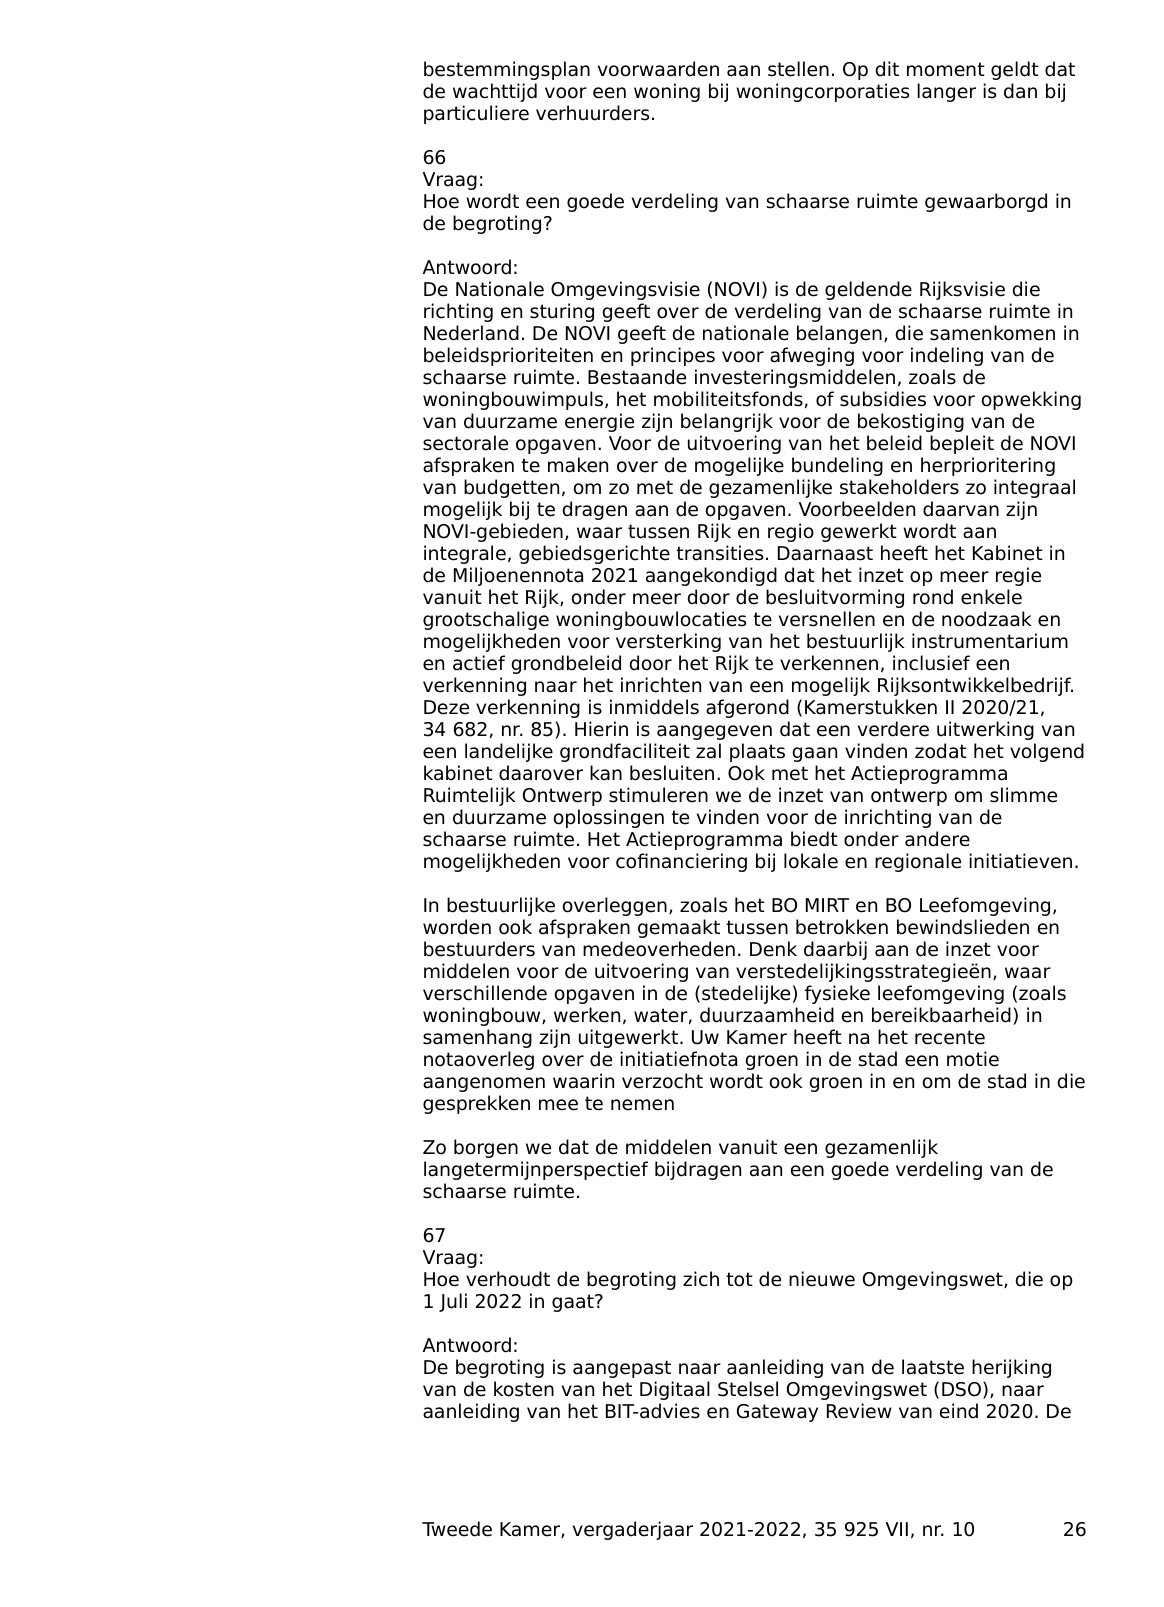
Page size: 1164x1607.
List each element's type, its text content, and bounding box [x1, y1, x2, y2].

text De Nationale Omgevingsvisie (NOVI) is de geldende Rijksvisie die richting en sturing geeft over de verdeling van de schaarse ruimte in Nederland. De NOVI geeft de nationale belangen, die samenkomen in beleidsprioriteiten en principes voor afweging voor indeling van de schaarse ruimte. Bestaande investeringsmiddelen, zoals de woningbouwimpuls, het mobiliteitsfonds, of subsidies voor opwekking van duurzame energie zijn belangrijk voor de bekostiging van de sectorale opgaven. Voor de uitvoering van het beleid bepleit de NOVI afspraken te maken over de mogelijke bundeling en herprioritering van budgetten, om zo met de gezamenlijke stakeholders zo integraal mogelijk bij te dragen aan de opgaven. Voorbeelden daarvan zijn NOVI-gebieden, waar tussen Rijk en regio gewerkt wordt aan integrale, gebiedsgerichte transities. Daarnaast heeft het Kabinet in de Miljoenennota 2021 aangekondigd dat het inzet op meer regie vanuit het Rijk, onder meer door de besluitvorming rond enkele grootschalige woningbouwlocaties te versnellen en de noodzaak en mogelijkheden voor versterking van het bestuurlijk instrumentarium en actief grondbeleid door het Rijk te verkennen, inclusief een verkenning naar het inrichten van een mogelijk Rijksontwikkelbedrijf. Deze verkenning is inmiddels afgerond (Kamerstukken II 2020/21, 34 682, nr. 85). Hierin is aangegeven dat een verdere uitwerking van een landelijke grondfaciliteit zal plaats gaan vinden zodat het volgend kabinet daarover kan besluiten. Ook met het Actieprogramma Ruimtelijk Ontwerp stimuleren we de inzet van ontwerp om slimme en duurzame oplossingen te vinden voor de inrichting van de schaarse ruimte. Het Actieprogramma biedt onder andere mogelijkheden voor cofinanciering bij lokale en regionale initiatieven. [422, 279, 1087, 873]
text Hoe verhoudt de begroting zich tot de nieuwe Omgevingswet, die op 1 Juli 2022 in gaat? [422, 1269, 1087, 1313]
text 66 [422, 147, 1087, 169]
text bestemmingsplan voorwaarden aan stellen. Op dit moment geldt dat de wachttijd voor een woning bij woningcorporaties langer is dan bij particuliere verhuurders. [422, 59, 1087, 125]
text De begroting is aangepast naar aanleiding van de laatste herijking van de kosten van het Digitaal Stelsel Omgevingswet (DSO), naar aanleiding van het BIT-advies en Gateway Review van eind 2020. De [422, 1357, 1087, 1423]
text Hoe wordt een goede verdeling van schaarse ruimte gewaarborgd in de begroting? [422, 191, 1087, 235]
text Zo borgen we dat de middelen vanuit een gezamenlijk langetermijnperspectief bijdragen aan een goede verdeling van de schaarse ruimte. [422, 1137, 1087, 1203]
text Antwoord: [422, 1335, 1087, 1357]
text Antwoord: [422, 257, 1087, 279]
text In bestuurlijke overleggen, zoals het BO MIRT en BO Leefomgeving, worden ook afspraken gemaakt tussen betrokken bewindslieden en bestuurders van medeoverheden. Denk daarbij aan de inzet voor middelen voor de uitvoering van verstedelijkingsstrategieën, waar verschillende opgaven in de (stedelijke) fysieke leefomgeving (zoals woningbouw, werken, water, duurzaamheid en bereikbaarheid) in samenhang zijn uitgewerkt. Uw Kamer heeft na het recente notaoverleg over de initiatiefnota groen in de stad een motie aangenomen waarin verzocht wordt ook groen in en om de stad in die gesprekken mee te nemen [422, 895, 1087, 1115]
text Vraag: [422, 1247, 1087, 1269]
text Vraag: [422, 169, 1087, 191]
text 67 [422, 1225, 1087, 1247]
